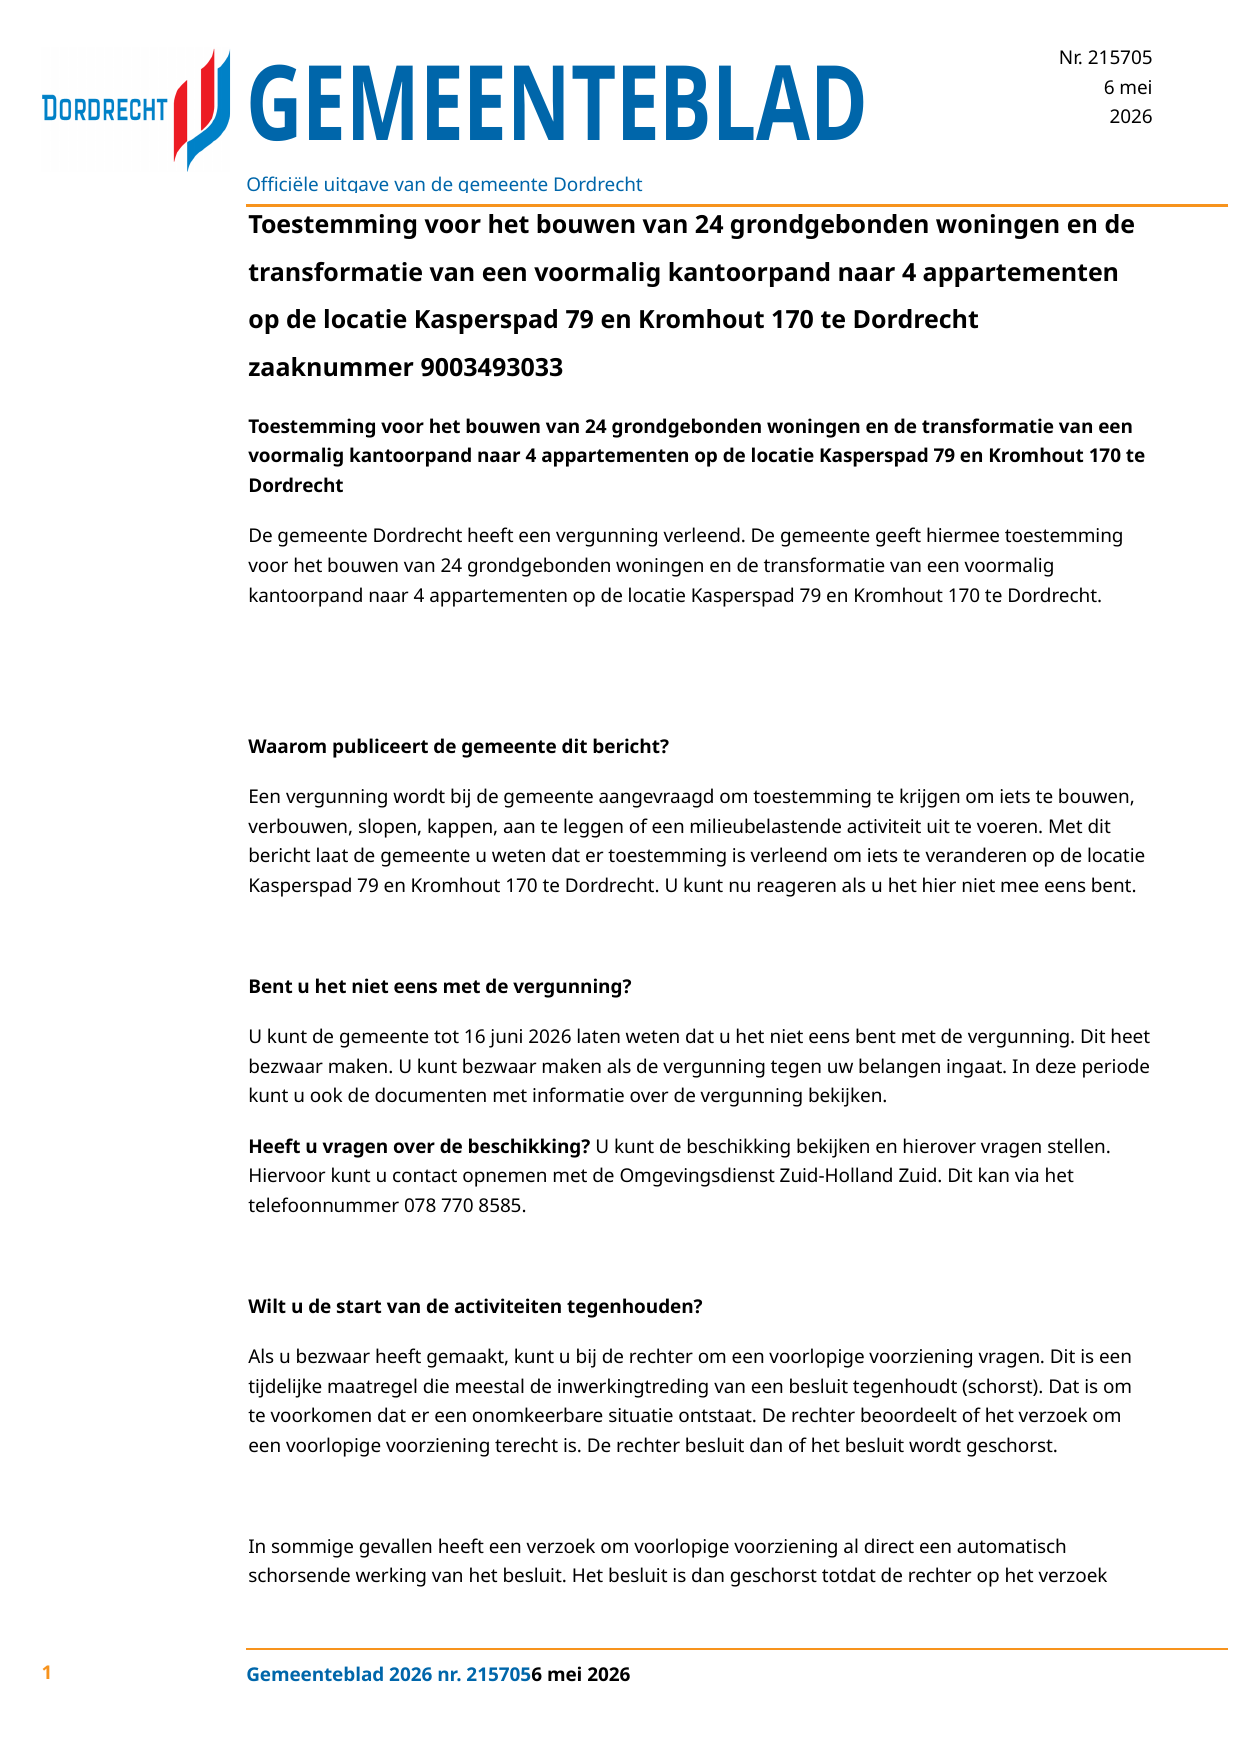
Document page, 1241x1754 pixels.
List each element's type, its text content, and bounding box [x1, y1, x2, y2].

text Heeft u vragen over de beschikking? U kunt de beschikking bekijken en hierover vragen stellen. Hiervoor kunt u contact opnemen met de Omgevingsdienst Zuid-Holland Zuid. Dit kan via het telefoonnummer 078 770 8585. [248, 1133, 1152, 1218]
text De gemeente Dordrecht heeft een vergunning verleend. De gemeente geeft hiermee toestemming voor het bouwen van 24 grondgebonden woningen en de transformatie van een voormalig kantoorpand naar 4 appartementen op de locatie Kasperspad 79 en Kromhout 170 te Dordrecht. [248, 523, 1152, 608]
text U kunt de gemeente tot 16 juni 2026 laten weten dat u het niet eens bent met de vergunning. Dit heet bezwaar maken. U kunt bezwaar maken als de vergunning tegen uw belangen ingaat. In deze periode kunt u ook de documenten met informatie over de vergunning bekijken. [248, 1023, 1152, 1108]
text Toestemming voor het bouwen van 24 grondgebonden woningen en de transformatie van een voormalig kantoorpand naar 4 appartementen op de locatie Kasperspad 79 en Kromhout 170 te Dordrecht [248, 413, 1152, 498]
text Een vergunning wordt bij de gemeente aangevraagd om toestemming te krijgen om iets te bouwen, verbouwen, slopen, kappen, aan te leggen of een milieubelastende activiteit uit te voeren. Met dit bericht laat de gemeente u weten dat er toestemming is verleend om iets te veranderen op de locatie Kasperspad 79 en Kromhout 170 te Dordrecht. U kunt nu reageren als u het hier niet mee eens bent. [248, 783, 1152, 898]
text In sommige gevallen heeft een verzoek om voorlopige voorziening al direct een automatisch schorsende werking van het besluit. Het besluit is dan geschorst totdat de rechter op het verzoek [248, 1533, 1152, 1588]
text Toestemming voor het bouwen van 24 grondgebonden woningen en de transformatie van een voormalig kantoorpand naar 4 appartementen op de locatie Kasperspad 79 en Kromhout 170 te Dordrecht zaaknummer 9003493033 [248, 207, 1152, 384]
picture [41, 47, 231, 172]
text Wilt u de start van de activiteiten tegenhouden? [248, 1293, 1152, 1319]
text Bent u het niet eens met de vergunning? [248, 973, 1152, 999]
text Waarom publiceert de gemeente dit bericht? [248, 733, 1152, 759]
text Als u bezwaar heeft gemaakt, kunt u bij de rechter om een voorlopige voorziening vragen. Dit is een tijdelijke maatregel die meestal de inwerkingtreding van een besluit tegenhoudt (schorst). Dat is om te voorkomen dat er een onomkeerbare situatie ontstaat. De rechter beoordeelt of het verzoek om een voorlopige voorziening terecht is. De rechter besluit dan of het besluit wordt geschorst. [248, 1343, 1152, 1458]
